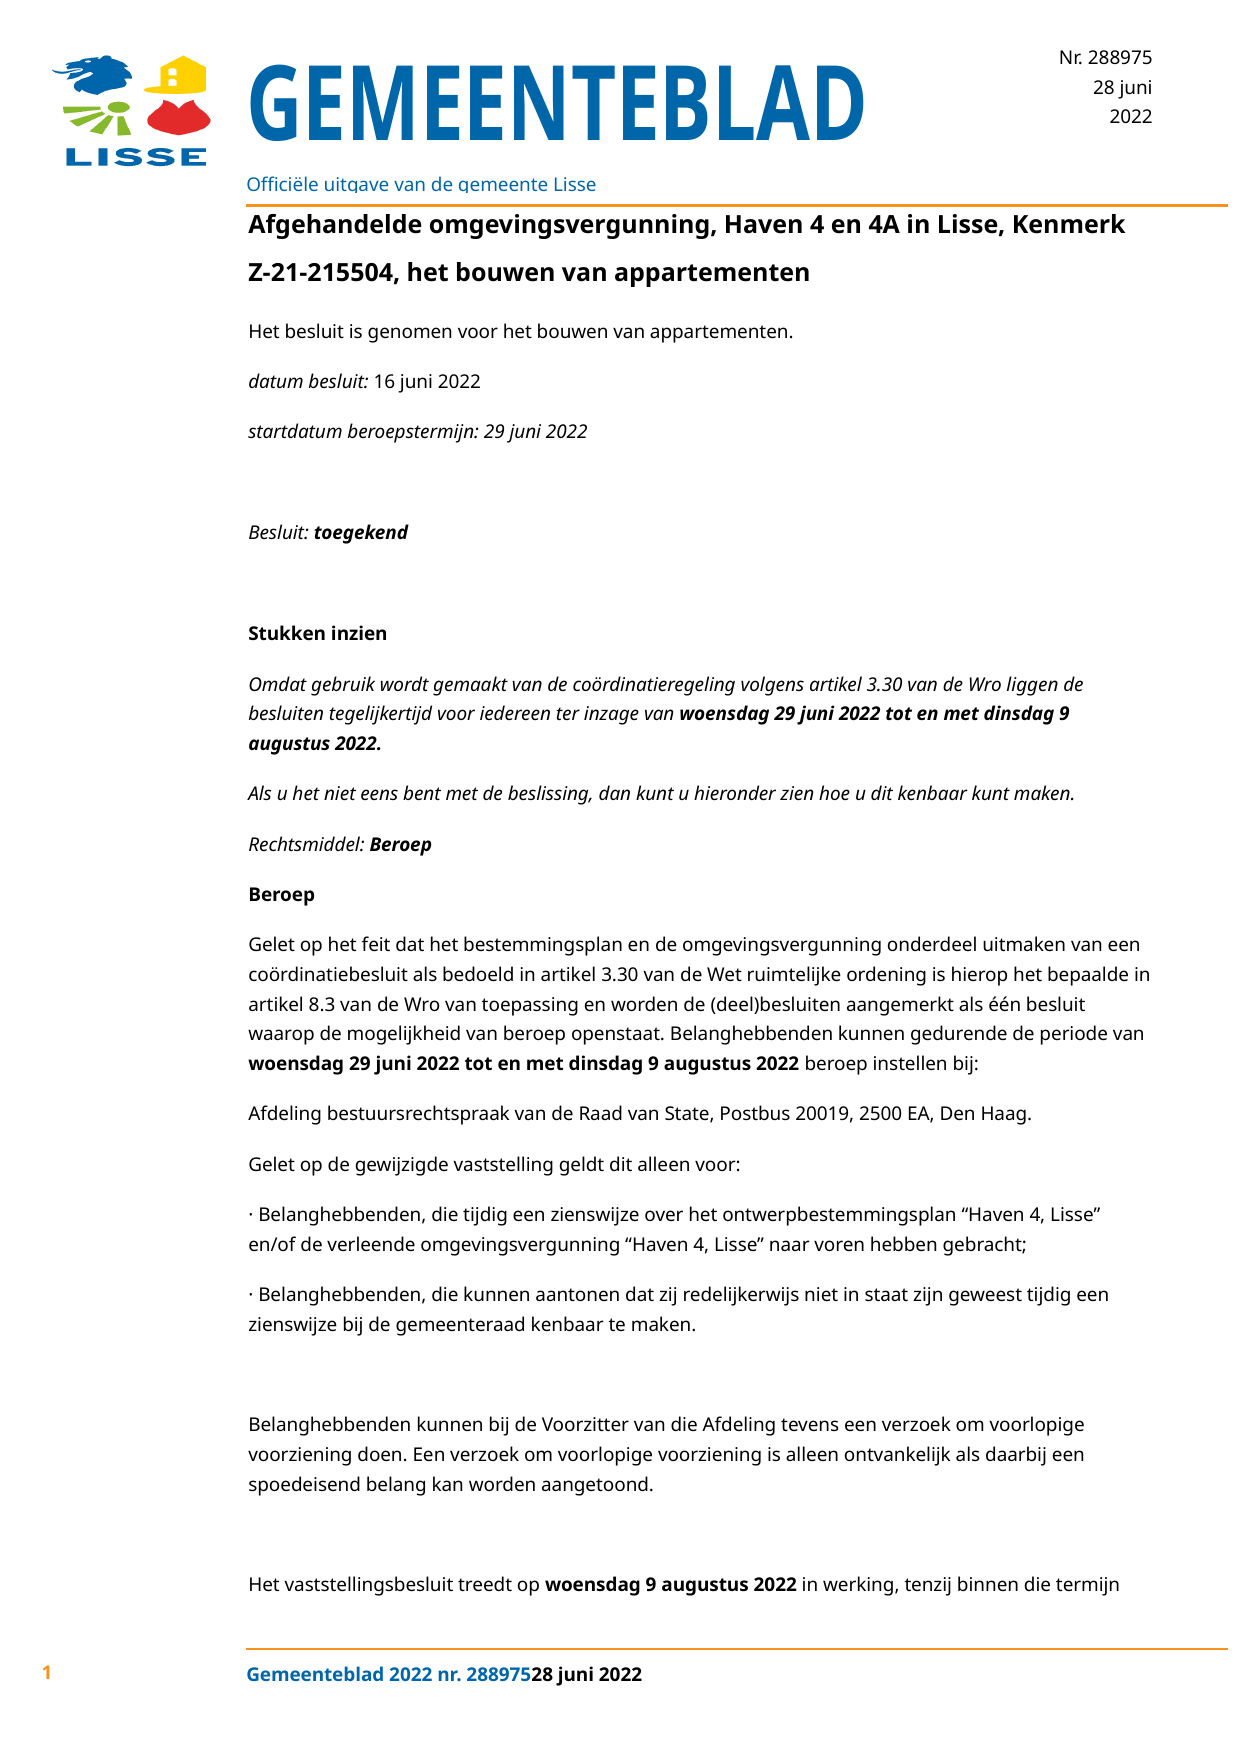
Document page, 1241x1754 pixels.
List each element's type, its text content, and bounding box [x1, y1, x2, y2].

text · Belanghebbenden, die kunnen aantonen dat zij redelijkerwijs niet in staat zijn geweest tijdig een zienswijze bij de gemeenteraad kenbaar te maken. [248, 1281, 1152, 1337]
text Gelet op de gewijzigde vaststelling geldt dit alleen voor: [248, 1151, 1152, 1177]
text Afdeling bestuursrechtspraak van de Raad van State, Postbus 20019, 2500 EA, Den Haag. [248, 1100, 1152, 1126]
text Belanghebbenden kunnen bij de Voorzitter van die Afdeling tevens een verzoek om voorlopige voorziening doen. Een verzoek om voorlopige voorziening is alleen ontvankelijk als daarbij een spoedeisend belang kan worden aangetoond. [248, 1412, 1152, 1497]
text Stukken inzien [248, 620, 1152, 646]
text Als u het niet eens bent met de beslissing, dan kunt u hieronder zien hoe u dit kenbaar kunt maken. [248, 780, 1152, 806]
text Het besluit is genomen voor het bouwen van appartementen. [248, 318, 1152, 344]
text Besluit: toegekend [248, 519, 1152, 545]
text Het vaststellingsbesluit treedt op woensdag 9 augustus 2022 in werking, tenzij binnen die termijn [248, 1572, 1152, 1597]
text Beroep [248, 881, 1152, 907]
text datum besluit: 16 juni 2022 [248, 368, 1152, 394]
picture [41, 47, 231, 172]
text Gelet op het feit dat het bestemmingsplan en de omgevingsvergunning onderdeel uitmaken van een coördinatiebesluit als bedoeld in artikel 3.30 van de Wet ruimtelijke ordening is hierop het bepaalde in artikel 8.3 van de Wro van toepassing en worden de (deel)besluiten aangemerkt als één besluit waarop de mogelijkheid van beroep openstaat. Belanghebbenden kunnen gedurende de periode van woensdag 29 juni 2022 tot en met dinsdag 9 augustus 2022 beroep instellen bij: [248, 932, 1152, 1076]
text Afgehandelde omgevingsvergunning, Haven 4 en 4A in Lisse, Kenmerk Z-21-215504, het bouwen van appartementen [248, 207, 1152, 288]
text · Belanghebbenden, die tijdig een zienswijze over het ontwerpbestemmingsplan “Haven 4, Lisse” en/of de verleende omgevingsvergunning “Haven 4, Lisse” naar voren hebben gebracht; [248, 1201, 1152, 1257]
text Rechtsmiddel: Beroep [248, 831, 1152, 857]
text Omdat gebruik wordt gemaakt van de coördinatieregeling volgens artikel 3.30 van de Wro liggen de besluiten tegelijkertijd voor iedereen ter inzage van woensdag 29 juni 2022 tot en met dinsdag 9 augustus 2022. [248, 671, 1152, 756]
text startdatum beroepstermijn: 29 juni 2022 [248, 419, 1152, 444]
